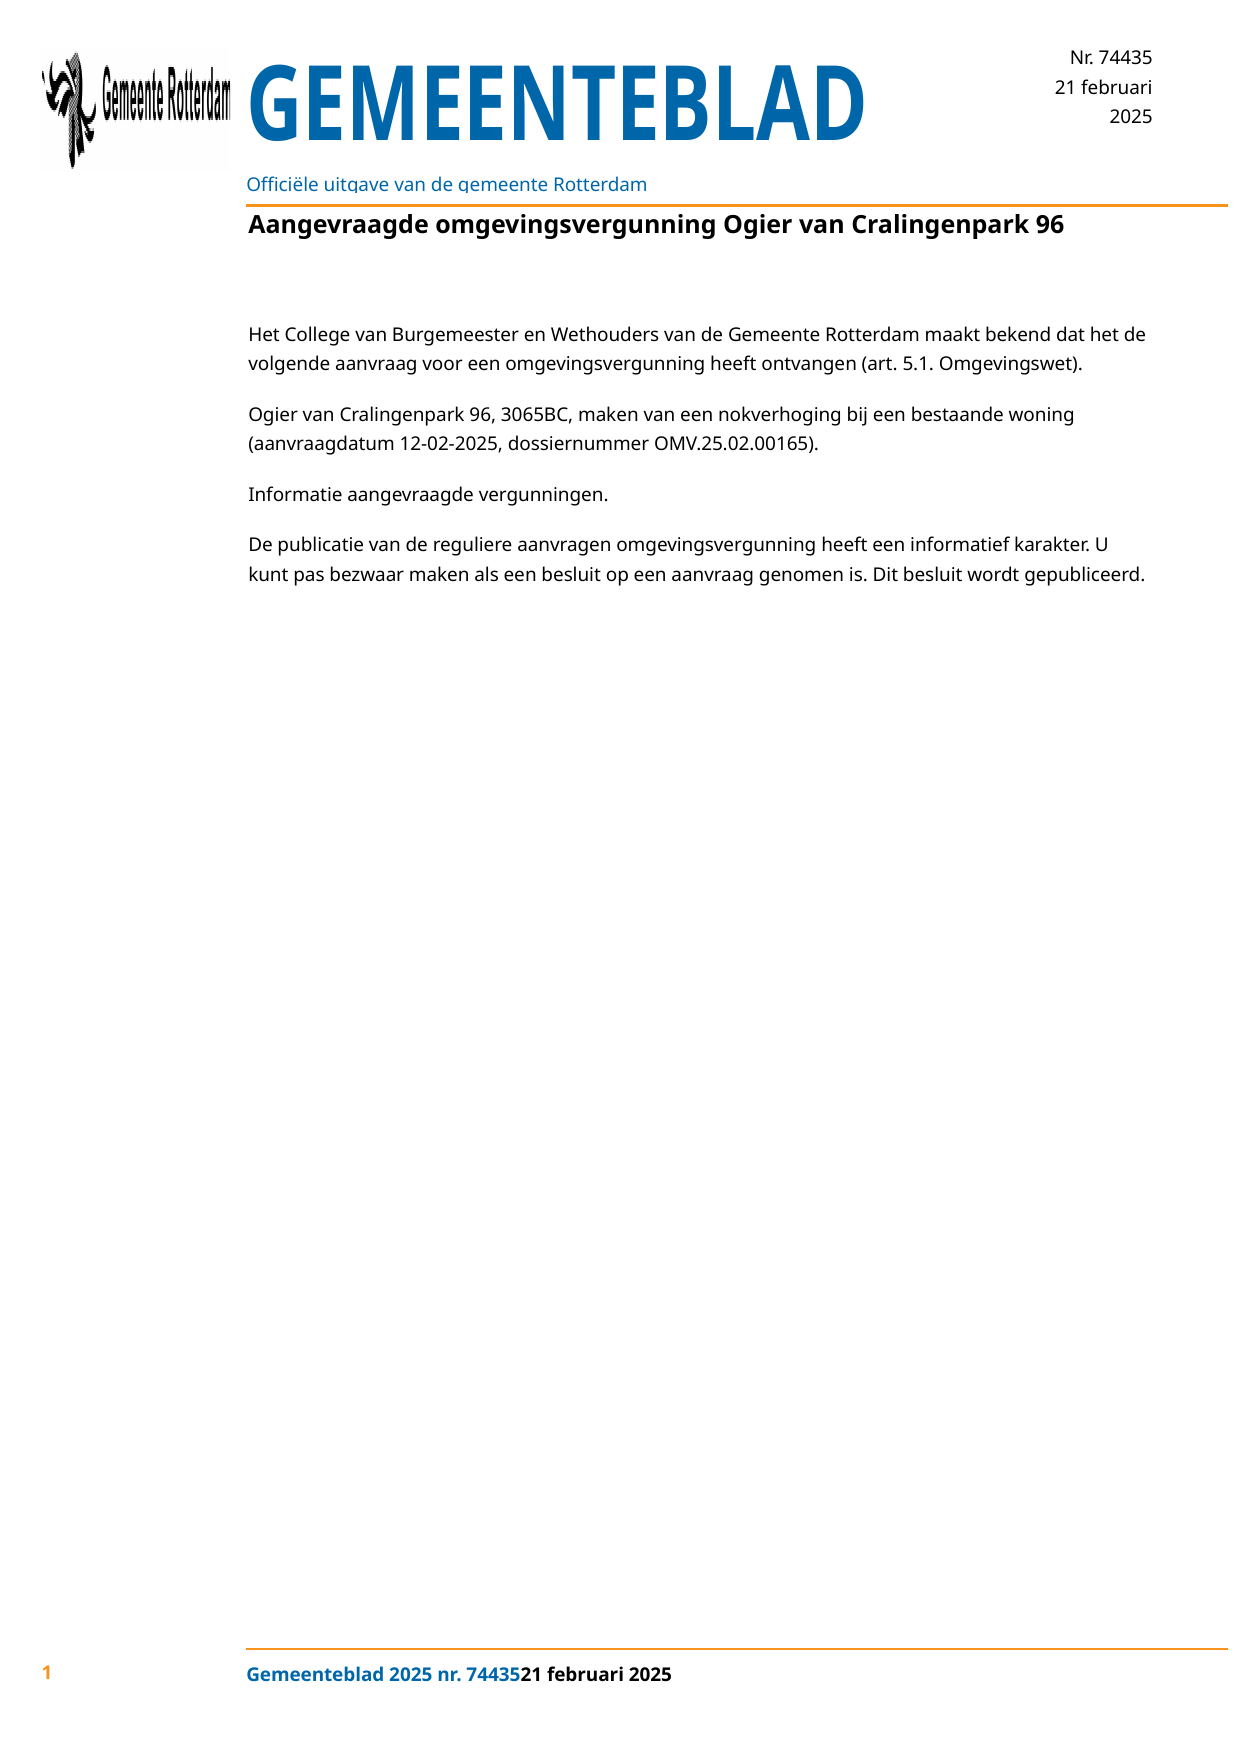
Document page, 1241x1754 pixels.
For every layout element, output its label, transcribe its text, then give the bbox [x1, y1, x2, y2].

text Aangevraagde omgevingsvergunning Ogier van Cralingenpark 96 [248, 207, 1152, 241]
text De publicatie van de reguliere aanvragen omgevingsvergunning heeft een informatief karakter. U kunt pas bezwaar maken als een besluit op een aanvraag genomen is. Dit besluit wordt gepubliceerd. [248, 531, 1152, 586]
picture [41, 47, 231, 172]
text Ogier van Cralingenpark 96, 3065BC, maken van een nokverhoging bij een bestaande woning (aanvraagdatum 12-02-2025, dossiernummer OMV.25.02.00165). [248, 401, 1152, 456]
text Het College van Burgemeester en Wethouders van de Gemeente Rotterdam maakt bekend dat het de volgende aanvraag voor een omgevingsvergunning heeft ontvangen (art. 5.1. Omgevingswet). [248, 321, 1152, 376]
text Informatie aangevraagde vergunningen. [248, 481, 1152, 506]
